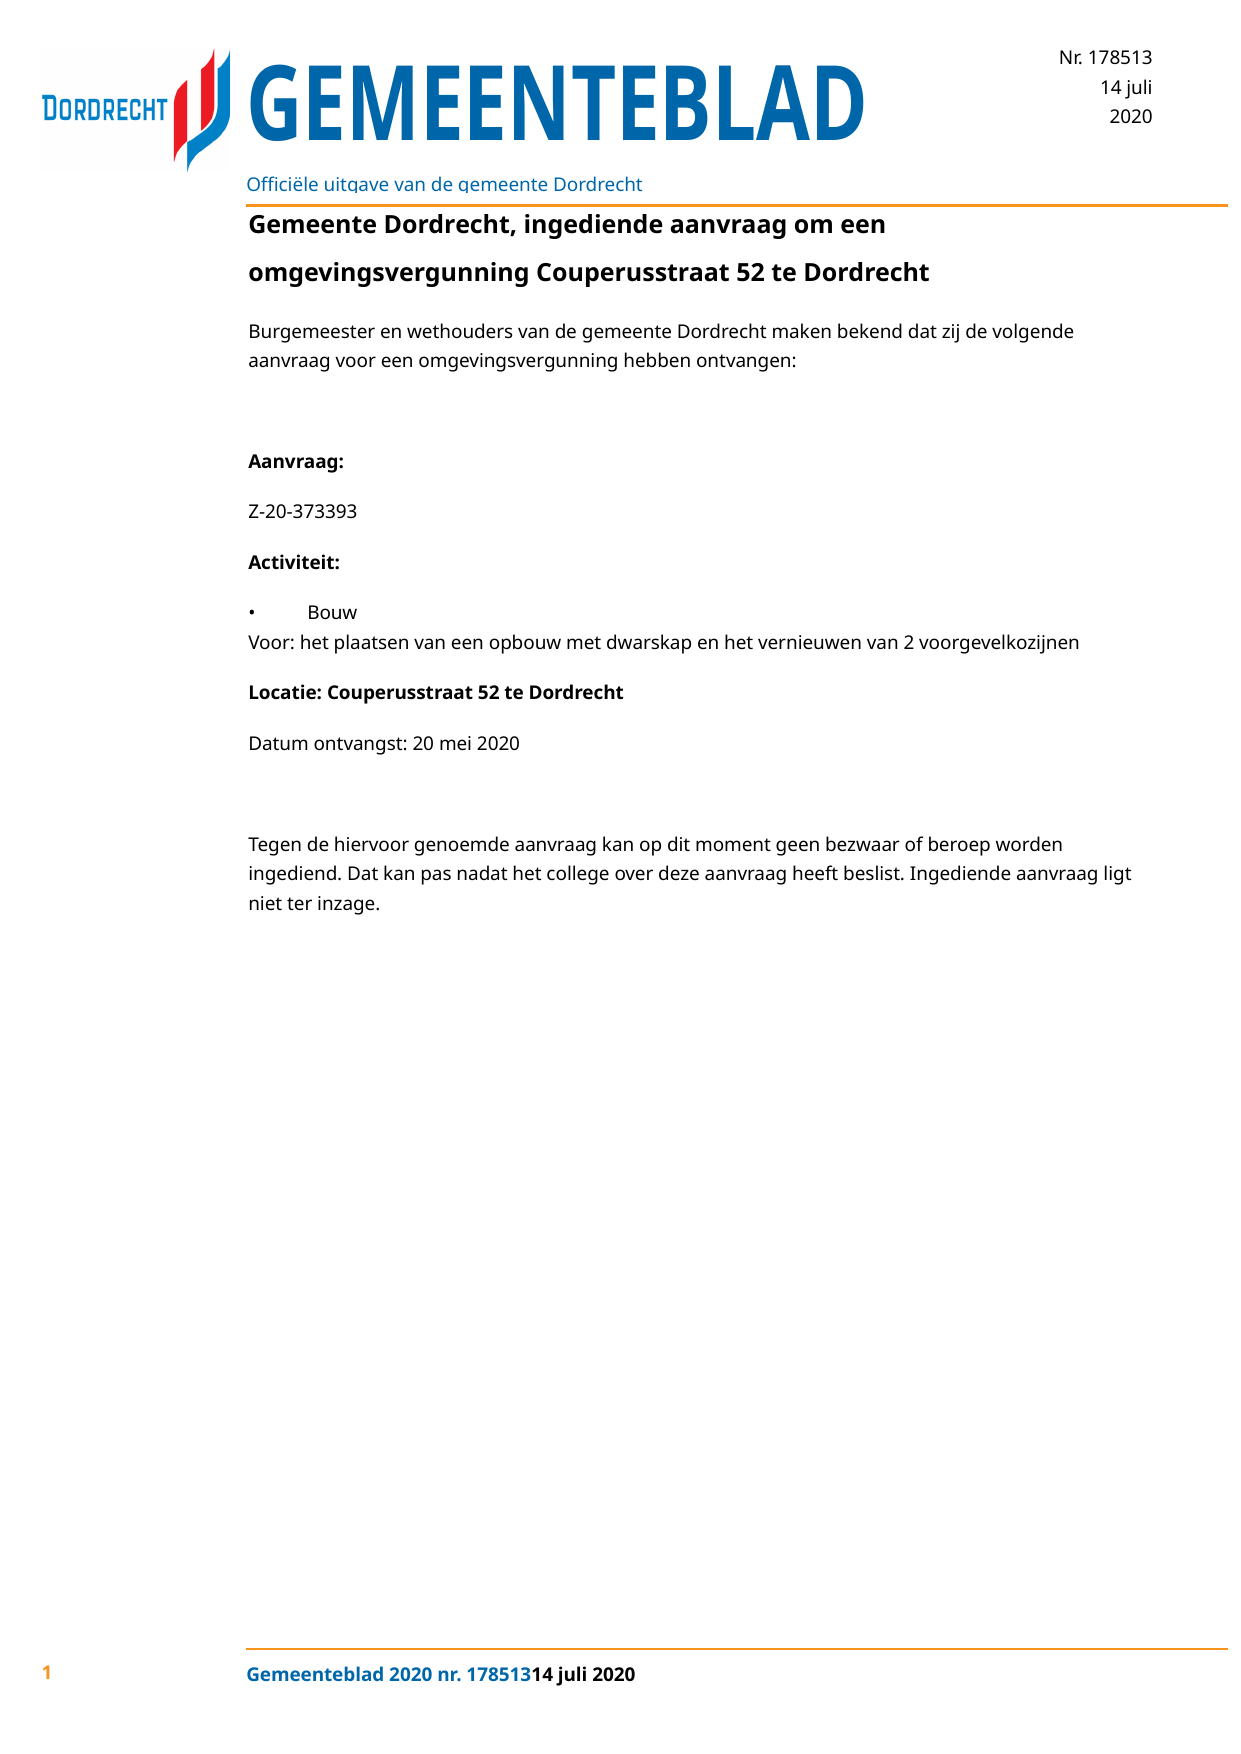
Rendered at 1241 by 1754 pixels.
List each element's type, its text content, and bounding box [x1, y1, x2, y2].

list Bouw [248, 599, 1152, 625]
picture [41, 47, 231, 172]
text Locatie: Couperusstraat 52 te Dordrecht [248, 679, 1152, 705]
text Tegen de hiervoor genoemde aanvraag kan op dit moment geen bezwaar of beroep worden ingediend. Dat kan pas nadat het college over deze aanvraag heeft beslist. Ingediende aanvraag ligt niet ter inzage. [248, 831, 1152, 916]
text Burgemeester en wethouders van de gemeente Dordrecht maken bekend dat zij de volgende aanvraag voor een omgevingsvergunning hebben ontvangen: [248, 318, 1152, 373]
text Aanvraag: [248, 448, 1152, 474]
text Gemeente Dordrecht, ingediende aanvraag om een omgevingsvergunning Couperusstraat 52 te Dordrecht [248, 207, 1152, 288]
text Z-20-373393 [248, 499, 1152, 524]
text Datum ontvangst: 20 mei 2020 [248, 730, 1152, 756]
text Voor: het plaatsen van een opbouw met dwarskap en het vernieuwen van 2 voorgevelkozijnen [248, 629, 1152, 655]
text Activiteit: [248, 549, 1152, 575]
